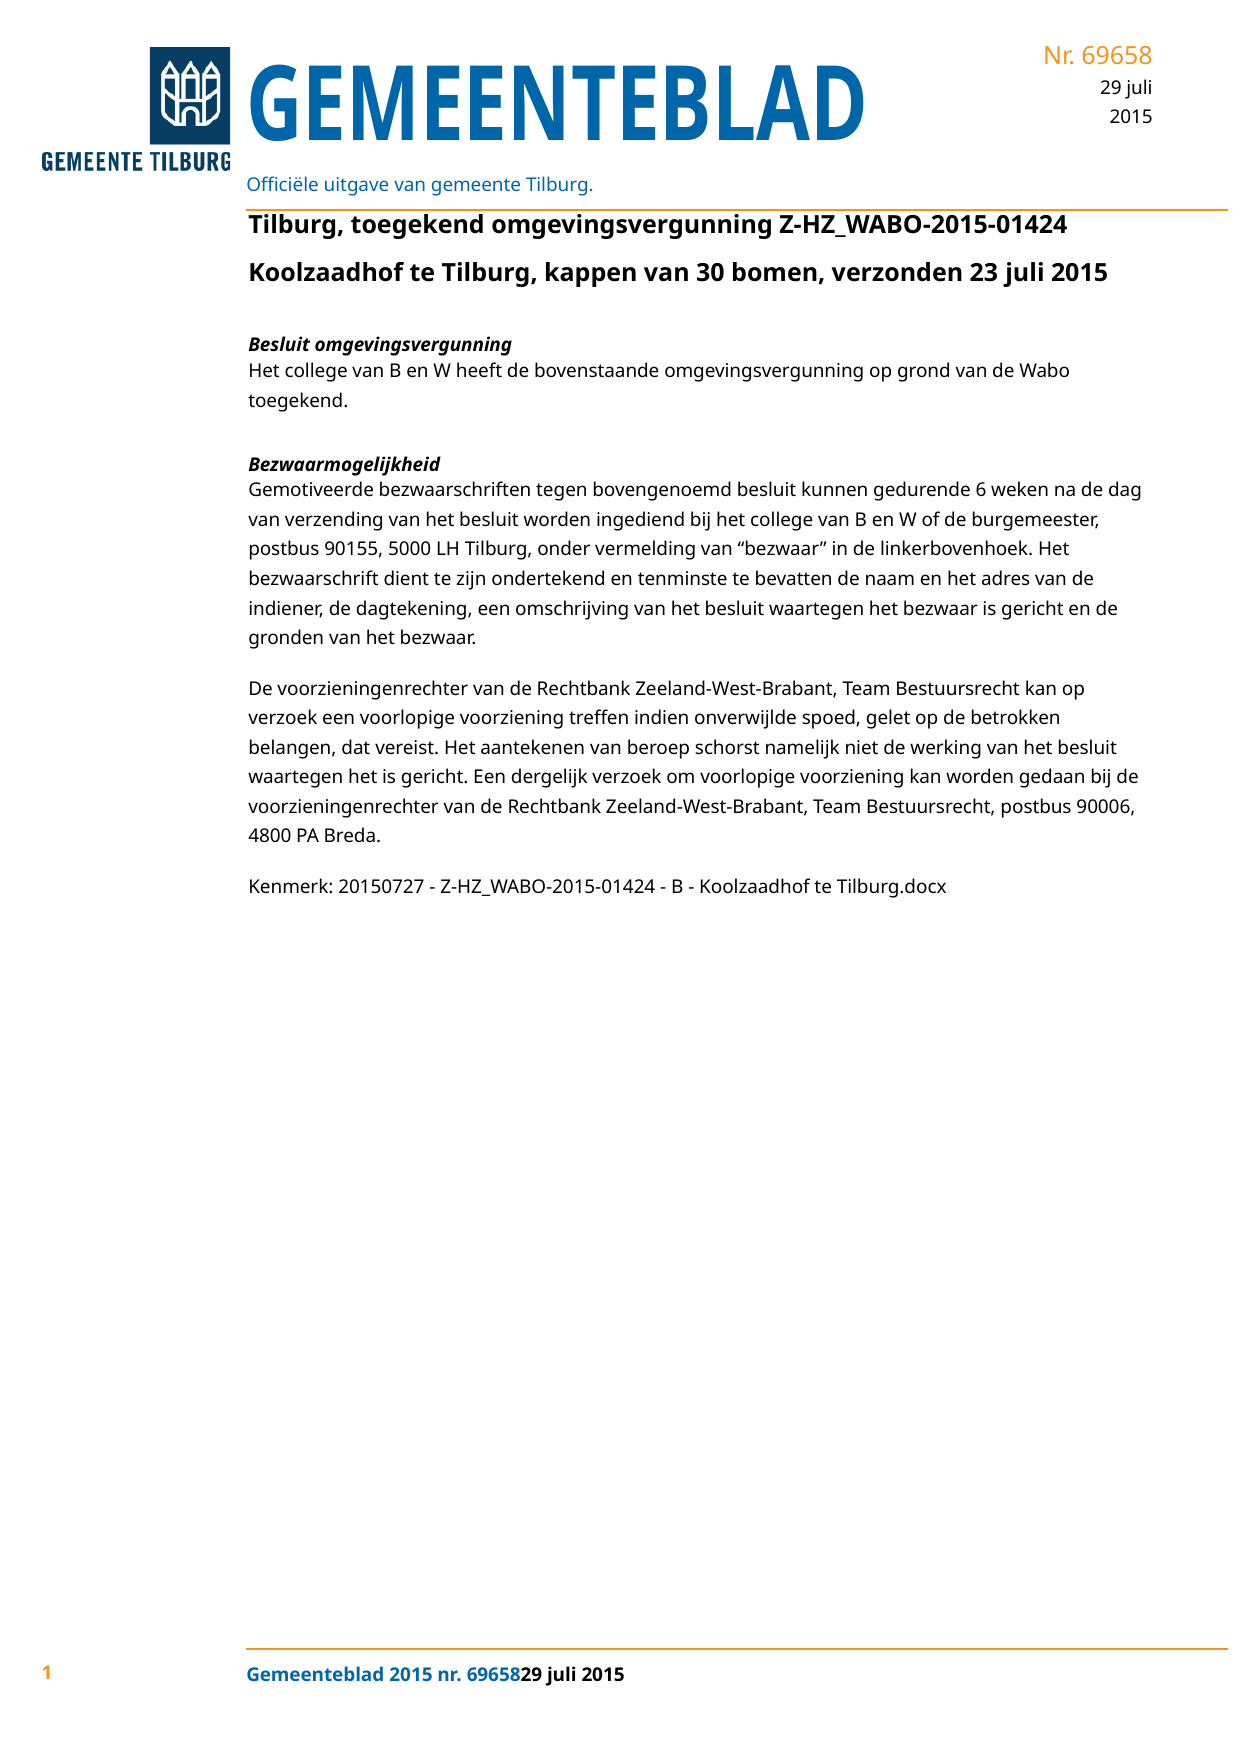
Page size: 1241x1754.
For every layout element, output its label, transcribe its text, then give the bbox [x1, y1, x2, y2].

text De voorzieningenrechter van de Rechtbank Zeeland-West-Brabant, Team Bestuursrecht kan op verzoek een voorlopige voorziening treffen indien onverwijlde spoed, gelet op de betrokken belangen, dat vereist. Het aantekenen van beroep schorst namelijk niet de werking van het besluit waartegen het is gericht. Een dergelijk verzoek om voorlopige voorziening kan worden gedaan bij de voorzieningenrechter van de Rechtbank Zeeland-West-Brabant, Team Bestuursrecht, postbus 90006, 4800 PA Breda. [248, 675, 1152, 848]
text Het college van B en W heeft de bovenstaande omgevingsvergunning op grond van de Wabo toegekend. [248, 357, 1152, 412]
picture [41, 47, 231, 172]
text Tilburg, toegekend omgevingsvergunning Z-HZ_WABO-2015-01424 Koolzaadhof te Tilburg, kappen van 30 bomen, verzonden 23 juli 2015 [248, 211, 1152, 288]
text Bezwaarmogelijkheid [248, 451, 1152, 476]
text Besluit omgevingsvergunning [248, 331, 1152, 357]
text Gemotiveerde bezwaarschriften tegen bovengenoemd besluit kunnen gedurende 6 weken na de dag van verzending van het besluit worden ingediend bij het college van B en W of de burgemeester, postbus 90155, 5000 LH Tilburg, onder vermelding van “bezwaar” in de linkerbovenhoek. Het bezwaarschrift dient te zijn ondertekend en tenminste te bevatten de naam en het adres van de indiener, de dagtekening, een omschrijving van het besluit waartegen het bezwaar is gericht en de gronden van het bezwaar. [248, 476, 1152, 650]
text Kenmerk: 20150727 - Z-HZ_WABO-2015-01424 - B - Koolzaadhof te Tilburg.docx [248, 873, 1152, 899]
